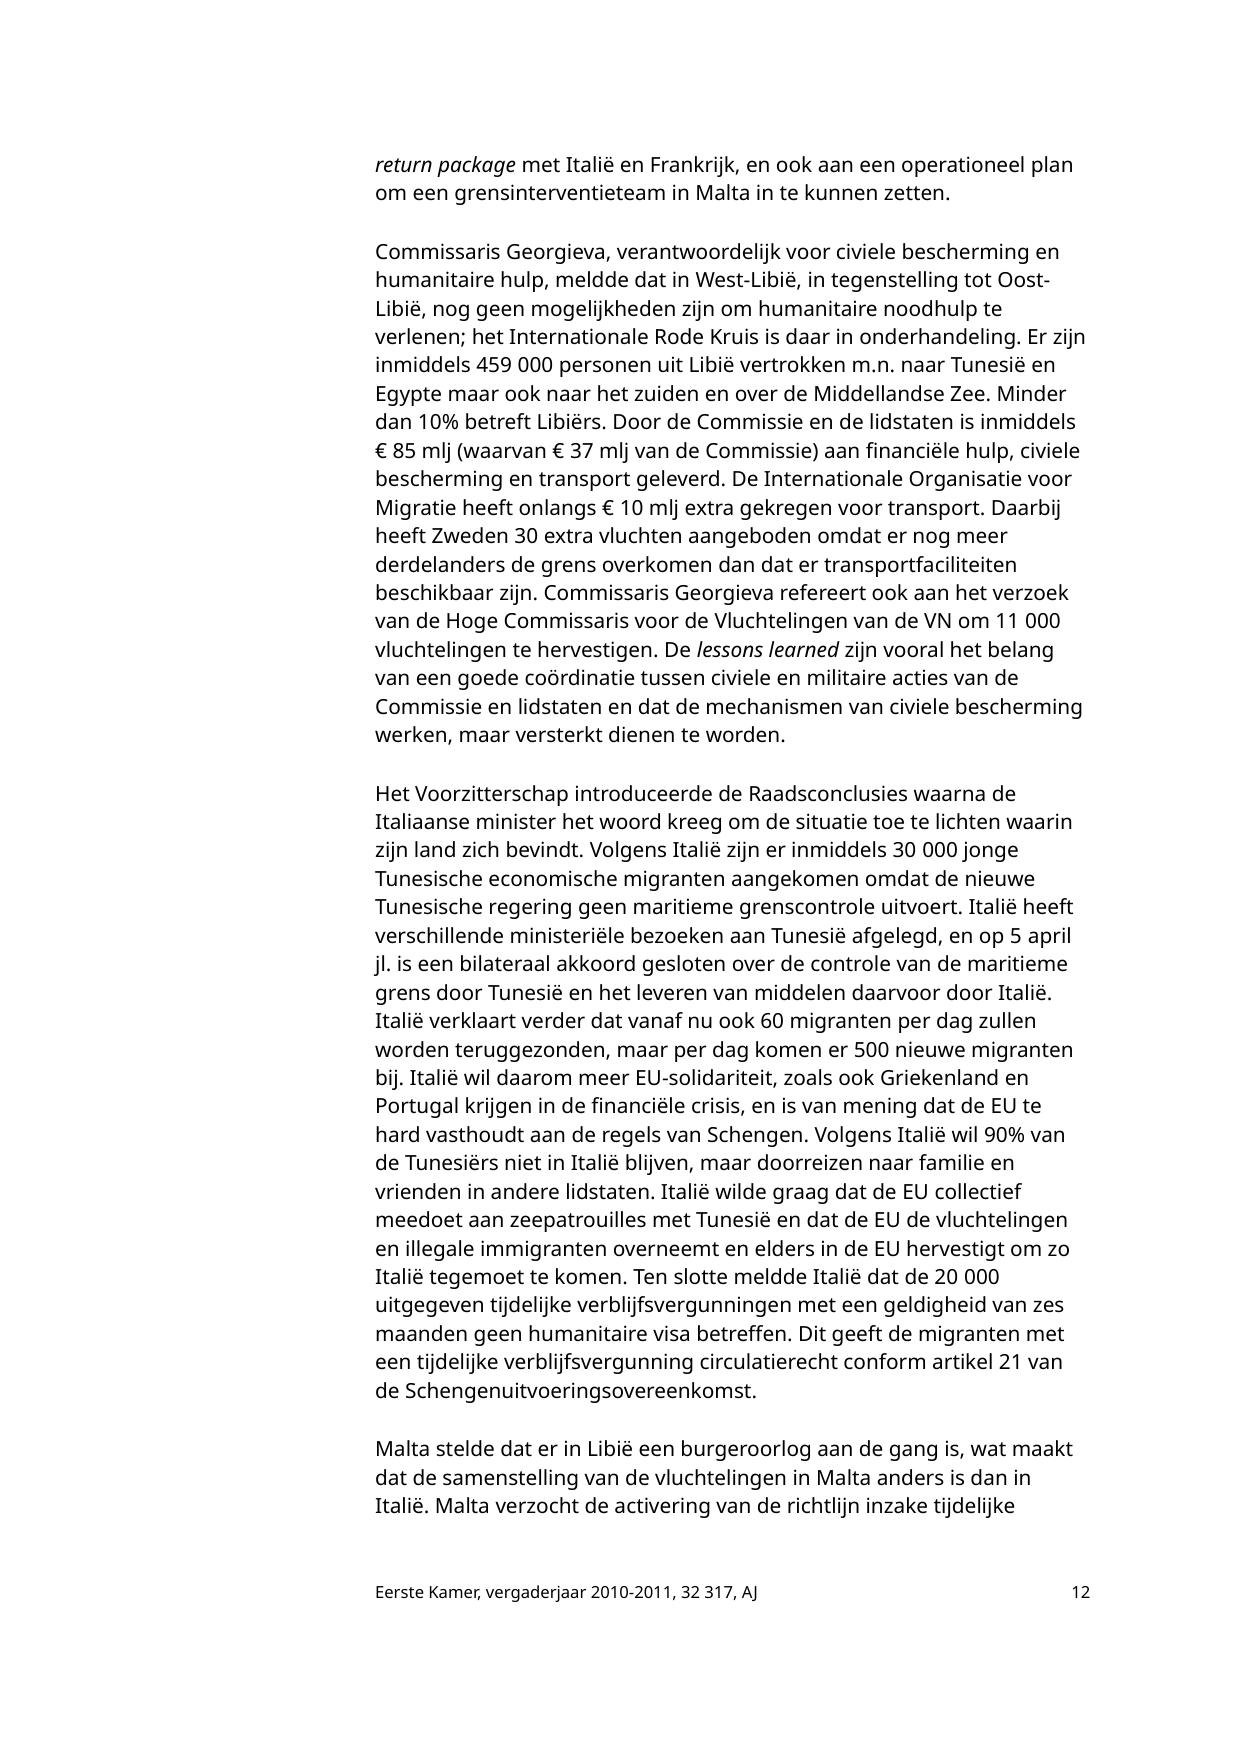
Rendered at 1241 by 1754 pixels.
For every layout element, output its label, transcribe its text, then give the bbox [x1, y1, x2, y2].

text Commissaris Georgieva, verantwoordelijk voor civiele bescherming en humanitaire hulp, meldde dat in West-Libië, in tegenstelling tot Oost-Libië, nog geen mogelijkheden zijn om humanitaire noodhulp te verlenen; het Internationale Rode Kruis is daar in onderhandeling. Er zijn inmiddels 459 000 personen uit Libië vertrokken m.n. naar Tunesië en Egypte maar ook naar het zuiden en over de Middellandse Zee. Minder dan 10% betreft Libiërs. Door de Commissie en de lidstaten is inmiddels € 85 mlj (waarvan € 37 mlj van de Commissie) aan financiële hulp, civiele bescherming en transport geleverd. De Internationale Organisatie voor Migratie heeft onlangs € 10 mlj extra gekregen voor transport. Daarbij heeft Zweden 30 extra vluchten aangeboden omdat er nog meer derdelanders de grens overkomen dan dat er transportfaciliteiten beschikbaar zijn. Commissaris Georgieva refereert ook aan het verzoek van de Hoge Commissaris voor de Vluchtelingen van de VN om 11 000 vluchtelingen te hervestigen. De lessons learned zijn vooral het belang van een goede coördinatie tussen civiele en militaire acties van de Commissie en lidstaten en dat de mechanismen van civiele bescherming werken, maar versterkt dienen te worden. [375, 237, 1090, 749]
text return package met Italië en Frankrijk, en ook aan een operationeel plan om een grensinterventieteam in Malta in te kunnen zetten. [375, 150, 1090, 207]
text Malta stelde dat er in Libië een burgeroorlog aan de gang is, wat maakt dat de samenstelling van de vluchtelingen in Malta anders is dan in Italië. Malta verzocht de activering van de richtlijn inzake tijdelijke [375, 1434, 1090, 1520]
text Het Voorzitterschap introduceerde de Raadsconclusies waarna de Italiaanse minister het woord kreeg om de situatie toe te lichten waarin zijn land zich bevindt. Volgens Italië zijn er inmiddels 30 000 jonge Tunesische economische migranten aangekomen omdat de nieuwe Tunesische regering geen maritieme grenscontrole uitvoert. Italië heeft verschillende ministeriële bezoeken aan Tunesië afgelegd, en op 5 april jl. is een bilateraal akkoord gesloten over de controle van de maritieme grens door Tunesië en het leveren van middelen daarvoor door Italië. Italië verklaart verder dat vanaf nu ook 60 migranten per dag zullen worden teruggezonden, maar per dag komen er 500 nieuwe migranten bij. Italië wil daarom meer EU-solidariteit, zoals ook Griekenland en Portugal krijgen in de financiële crisis, en is van mening dat de EU te hard vasthoudt aan de regels van Schengen. Volgens Italië wil 90% van de Tunesiërs niet in Italië blijven, maar doorreizen naar familie en vrienden in andere lidstaten. Italië wilde graag dat de EU collectief meedoet aan zeepatrouilles met Tunesië en dat de EU de vluchtelingen en illegale immigranten overneemt en elders in de EU hervestigt om zo Italië tegemoet te komen. Ten slotte meldde Italië dat de 20 000 uitgegeven tijdelijke verblijfsvergunningen met een geldigheid van zes maanden geen humanitaire visa betreffen. Dit geeft de migranten met een tijdelijke verblijfsvergunning circulatierecht conform artikel 21 van de Schengenuitvoeringsovereenkomst. [375, 779, 1090, 1404]
